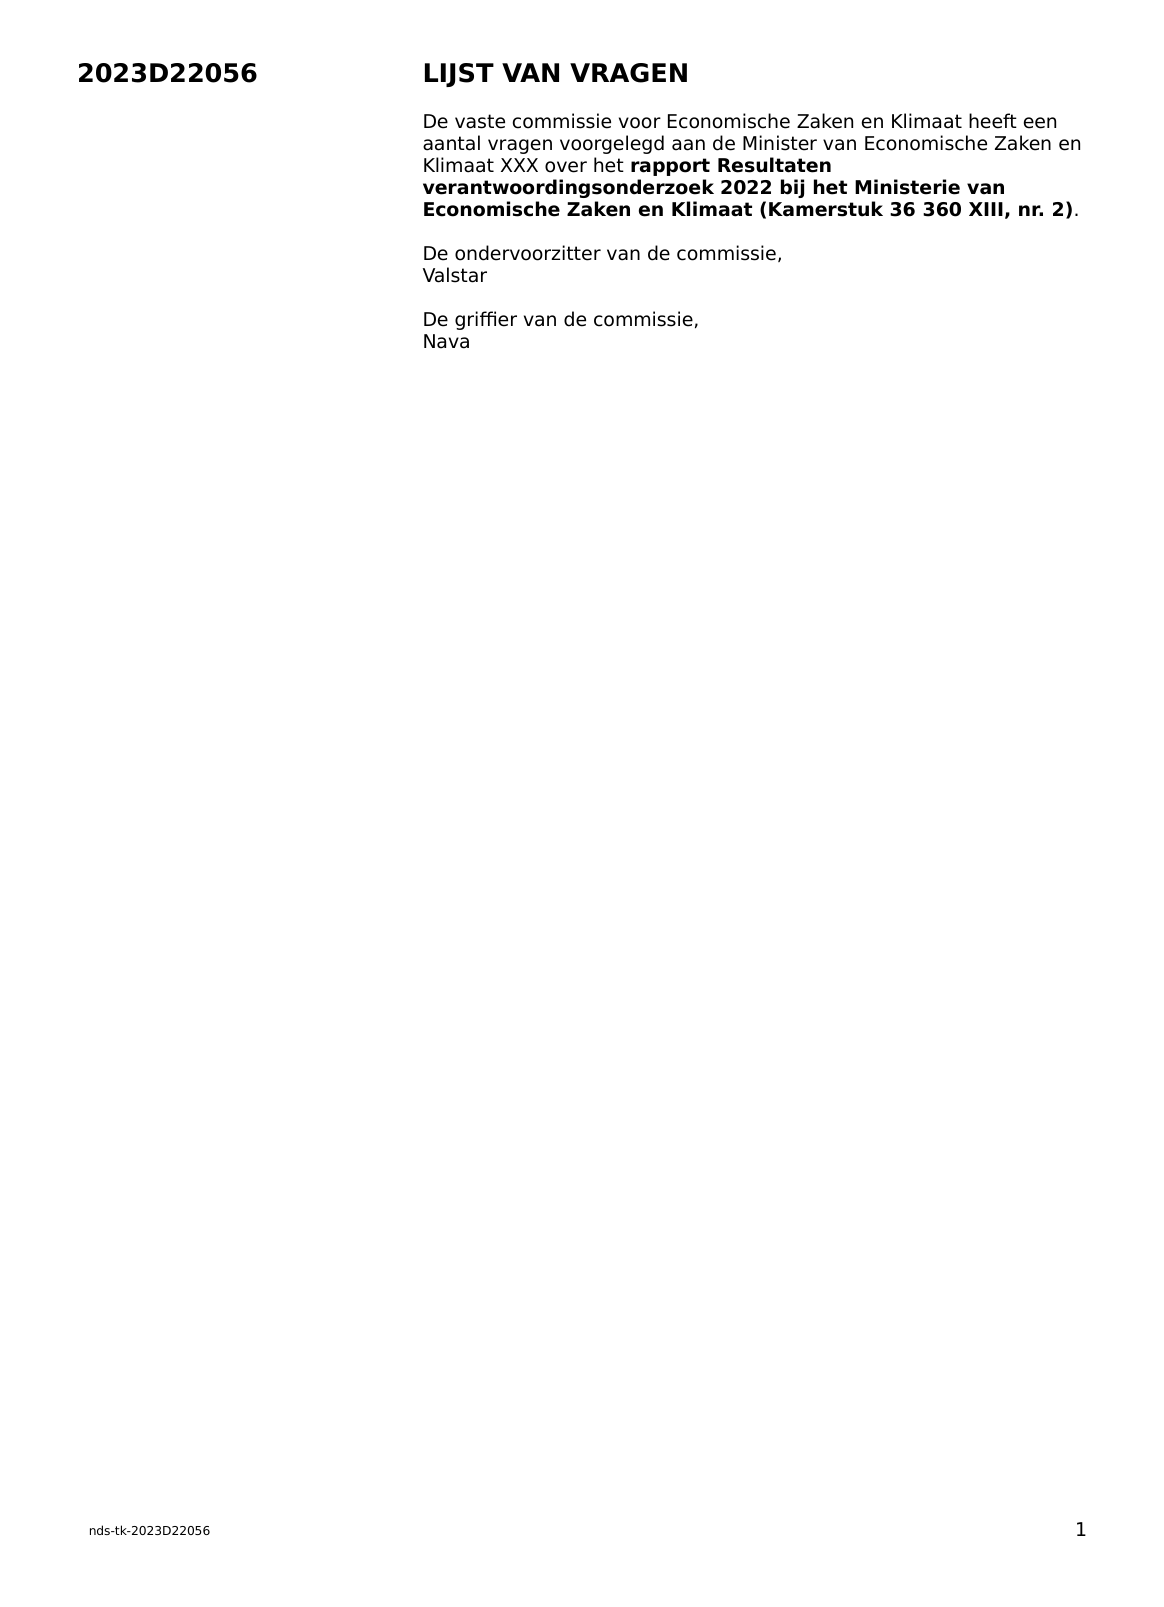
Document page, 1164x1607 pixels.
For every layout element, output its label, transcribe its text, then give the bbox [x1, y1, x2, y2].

text Valstar [422, 265, 1087, 287]
text 2023D22056 LIJST VAN VRAGEN [77, 59, 1087, 89]
text De ondervoorzitter van de commissie, [422, 243, 1087, 265]
text De vaste commissie voor Economische Zaken en Klimaat heeft een aantal vragen voorgelegd aan de Minister van Economische Zaken en Klimaat XXX over het rapport Resultaten verantwoordingsonderzoek 2022 bij het Ministerie van Economische Zaken en Klimaat (Kamerstuk 36 360 XIII, nr. 2). [422, 111, 1087, 221]
text De griffier van de commissie, [422, 309, 1087, 331]
text nds-tk-2023D22056 [88, 1524, 323, 1538]
text Nava [422, 331, 1087, 353]
